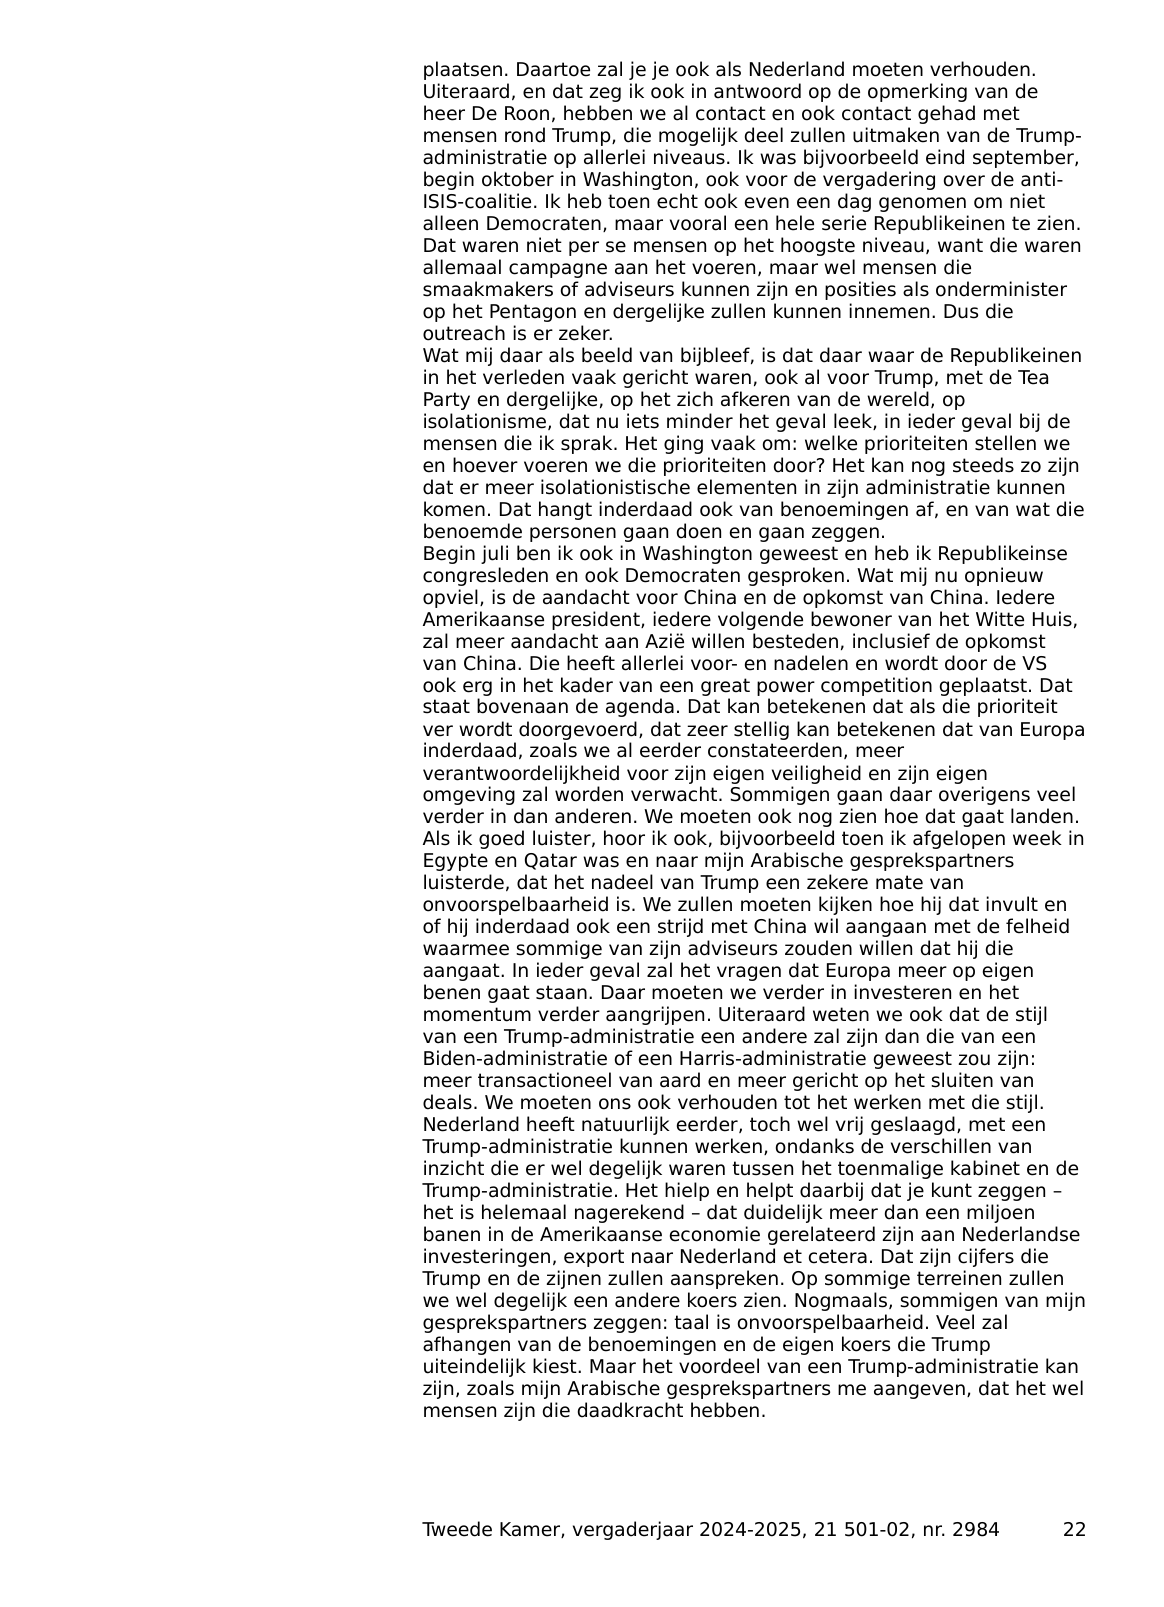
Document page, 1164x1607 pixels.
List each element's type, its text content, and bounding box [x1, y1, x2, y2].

text Wat mij daar als beeld van bijbleef, is dat daar waar de Republikeinen in het verleden vaak gericht waren, ook al voor Trump, met de Tea Party en dergelijke, op het zich afkeren van de wereld, op isolationisme, dat nu iets minder het geval leek, in ieder geval bij de mensen die ik sprak. Het ging vaak om: welke prioriteiten stellen we en hoever voeren we die prioriteiten door? Het kan nog steeds zo zijn dat er meer isolationistische elementen in zijn administratie kunnen komen. Dat hangt inderdaad ook van benoemingen af, en van wat die benoemde personen gaan doen en gaan zeggen. [422, 345, 1087, 543]
text plaatsen. Daartoe zal je je ook als Nederland moeten verhouden. Uiteraard, en dat zeg ik ook in antwoord op de opmerking van de heer De Roon, hebben we al contact en ook contact gehad met mensen rond Trump, die mogelijk deel zullen uitmaken van de Trump-administratie op allerlei niveaus. Ik was bijvoorbeeld eind september, begin oktober in Washington, ook voor de vergadering over de anti-ISIS-coalitie. Ik heb toen echt ook even een dag genomen om niet alleen Democraten, maar vooral een hele serie Republikeinen te zien. Dat waren niet per se mensen op het hoogste niveau, want die waren allemaal campagne aan het voeren, maar wel mensen die smaakmakers of adviseurs kunnen zijn en posities als onderminister op het Pentagon en dergelijke zullen kunnen innemen. Dus die outreach is er zeker. [422, 59, 1087, 345]
text Begin juli ben ik ook in Washington geweest en heb ik Republikeinse congresleden en ook Democraten gesproken. Wat mij nu opnieuw opviel, is de aandacht voor China en de opkomst van China. Iedere Amerikaanse president, iedere volgende bewoner van het Witte Huis, zal meer aandacht aan Azië willen besteden, inclusief de opkomst van China. Die heeft allerlei voor- en nadelen en wordt door de VS ook erg in het kader van een great power competition geplaatst. Dat staat bovenaan de agenda. Dat kan betekenen dat als die prioriteit ver wordt doorgevoerd, dat zeer stellig kan betekenen dat van Europa inderdaad, zoals we al eerder constateerden, meer verantwoordelijkheid voor zijn eigen veiligheid en zijn eigen omgeving zal worden verwacht. Sommigen gaan daar overigens veel verder in dan anderen. We moeten ook nog zien hoe dat gaat landen. Als ik goed luister, hoor ik ook, bijvoorbeeld toen ik afgelopen week in Egypte en Qatar was en naar mijn Arabische gesprekspartners luisterde, dat het nadeel van Trump een zekere mate van onvoorspelbaarheid is. We zullen moeten kijken hoe hij dat invult en of hij inderdaad ook een strijd met China wil aangaan met de felheid waarmee sommige van zijn adviseurs zouden willen dat hij die aangaat. In ieder geval zal het vragen dat Europa meer op eigen benen gaat staan. Daar moeten we verder in investeren en het momentum verder aangrijpen. Uiteraard weten we ook dat de stijl van een Trump-administratie een andere zal zijn dan die van een Biden-administratie of een Harris-administratie geweest zou zijn: meer transactioneel van aard en meer gericht op het sluiten van deals. We moeten ons ook verhouden tot het werken met die stijl. Nederland heeft natuurlijk eerder, toch wel vrij geslaagd, met een Trump-administratie kunnen werken, ondanks de verschillen van inzicht die er wel degelijk waren tussen het toenmalige kabinet en de Trump-administratie. Het hielp en helpt daarbij dat je kunt zeggen – het is helemaal nagerekend – dat duidelijk meer dan een miljoen banen in de Amerikaanse economie gerelateerd zijn aan Nederlandse investeringen, export naar Nederland et cetera. Dat zijn cijfers die Trump en de zijnen zullen aanspreken. Op sommige terreinen zullen we wel degelijk een andere koers zien. Nogmaals, sommigen van mijn gesprekspartners zeggen: taal is onvoorspelbaarheid. Veel zal afhangen van de benoemingen en de eigen koers die Trump uiteindelijk kiest. Maar het voordeel van een Trump-administratie kan zijn, zoals mijn Arabische gesprekspartners me aangeven, dat het wel mensen zijn die daadkracht hebben. [422, 543, 1087, 1422]
